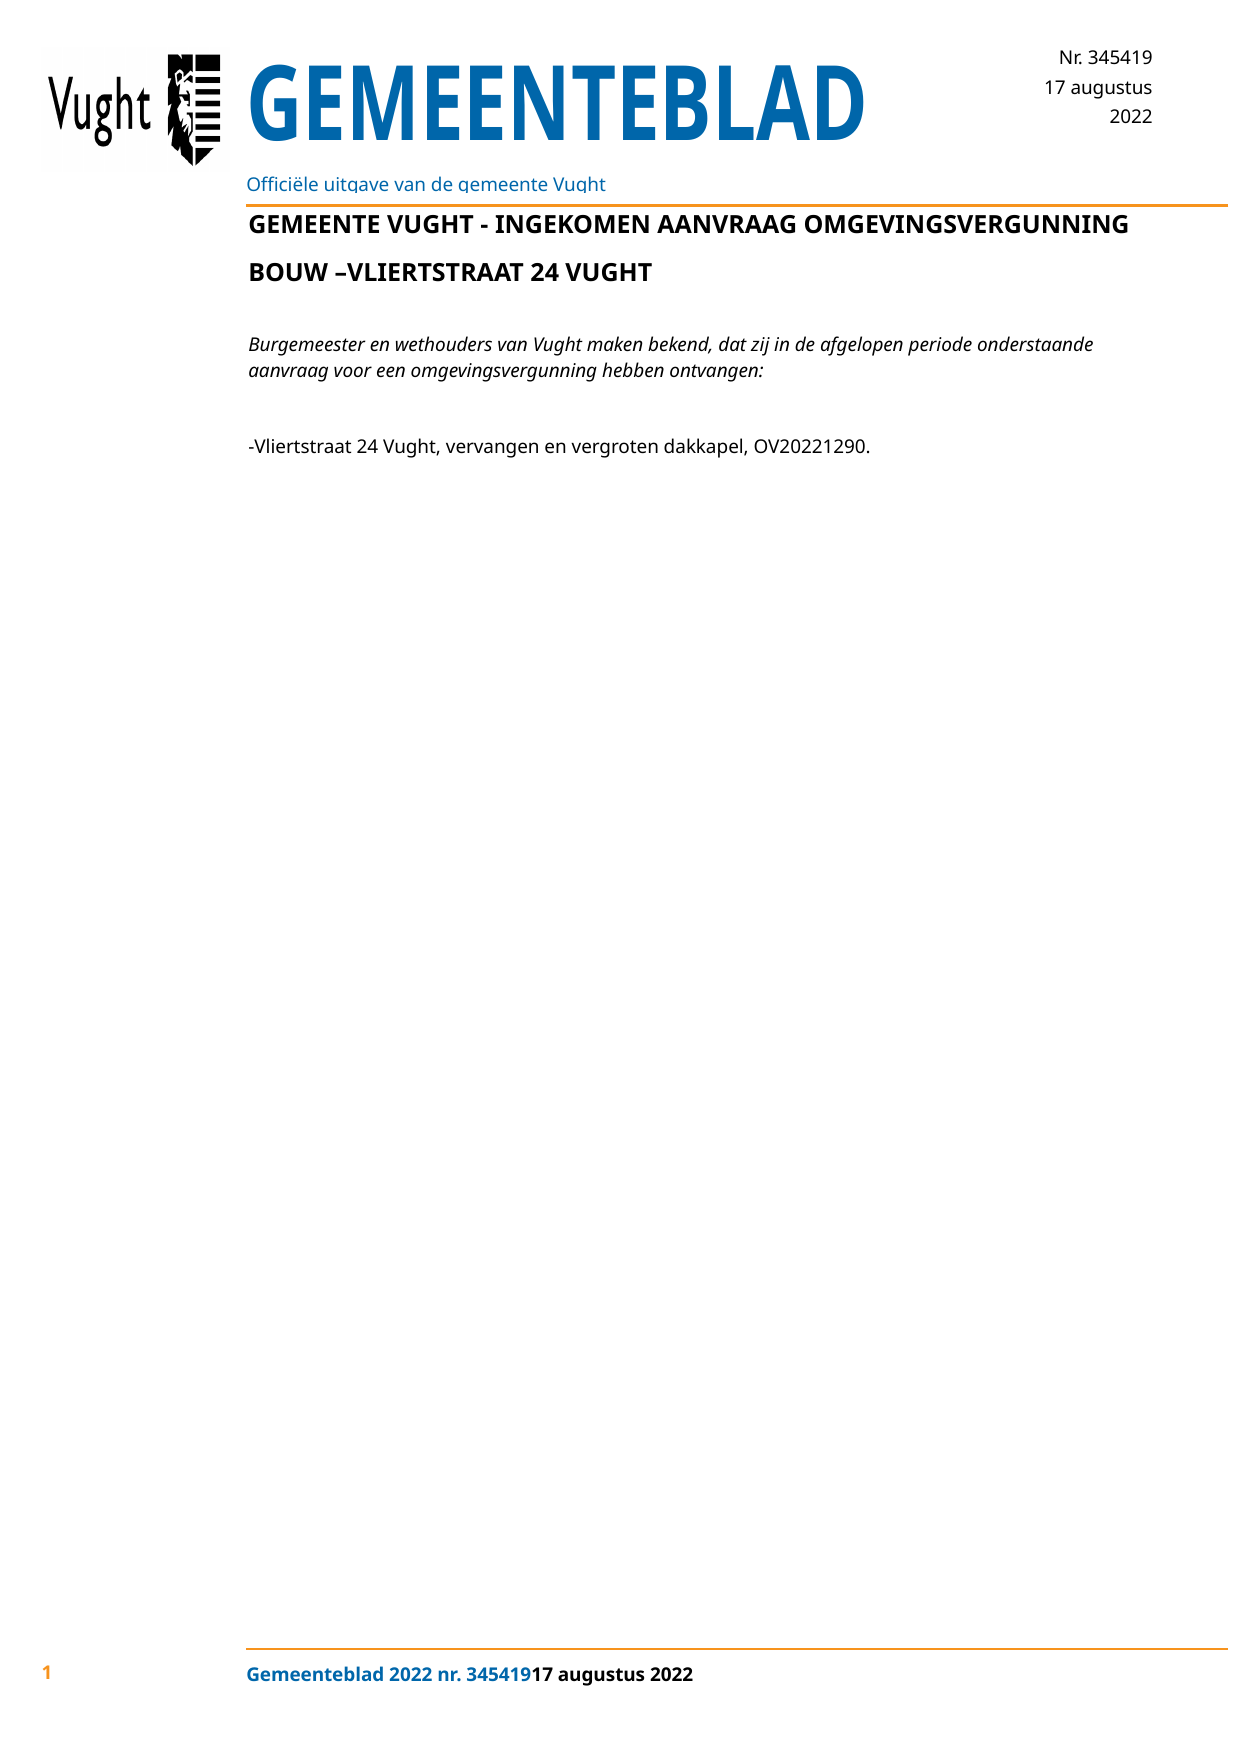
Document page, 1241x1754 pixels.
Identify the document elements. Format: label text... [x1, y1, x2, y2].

text -Vliertstraat 24 Vught, vervangen en vergroten dakkapel, OV20221290. [248, 433, 1152, 459]
text GEMEENTE VUGHT - INGEKOMEN AANVRAAG OMGEVINGSVERGUNNING BOUW –VLIERTSTRAAT 24 VUGHT [248, 207, 1152, 288]
picture [41, 47, 231, 172]
text Burgemeester en wethouders van Vught maken bekend, dat zij in de afgelopen periode onderstaande aanvraag voor een omgevingsvergunning hebben ontvangen: [248, 331, 1152, 383]
